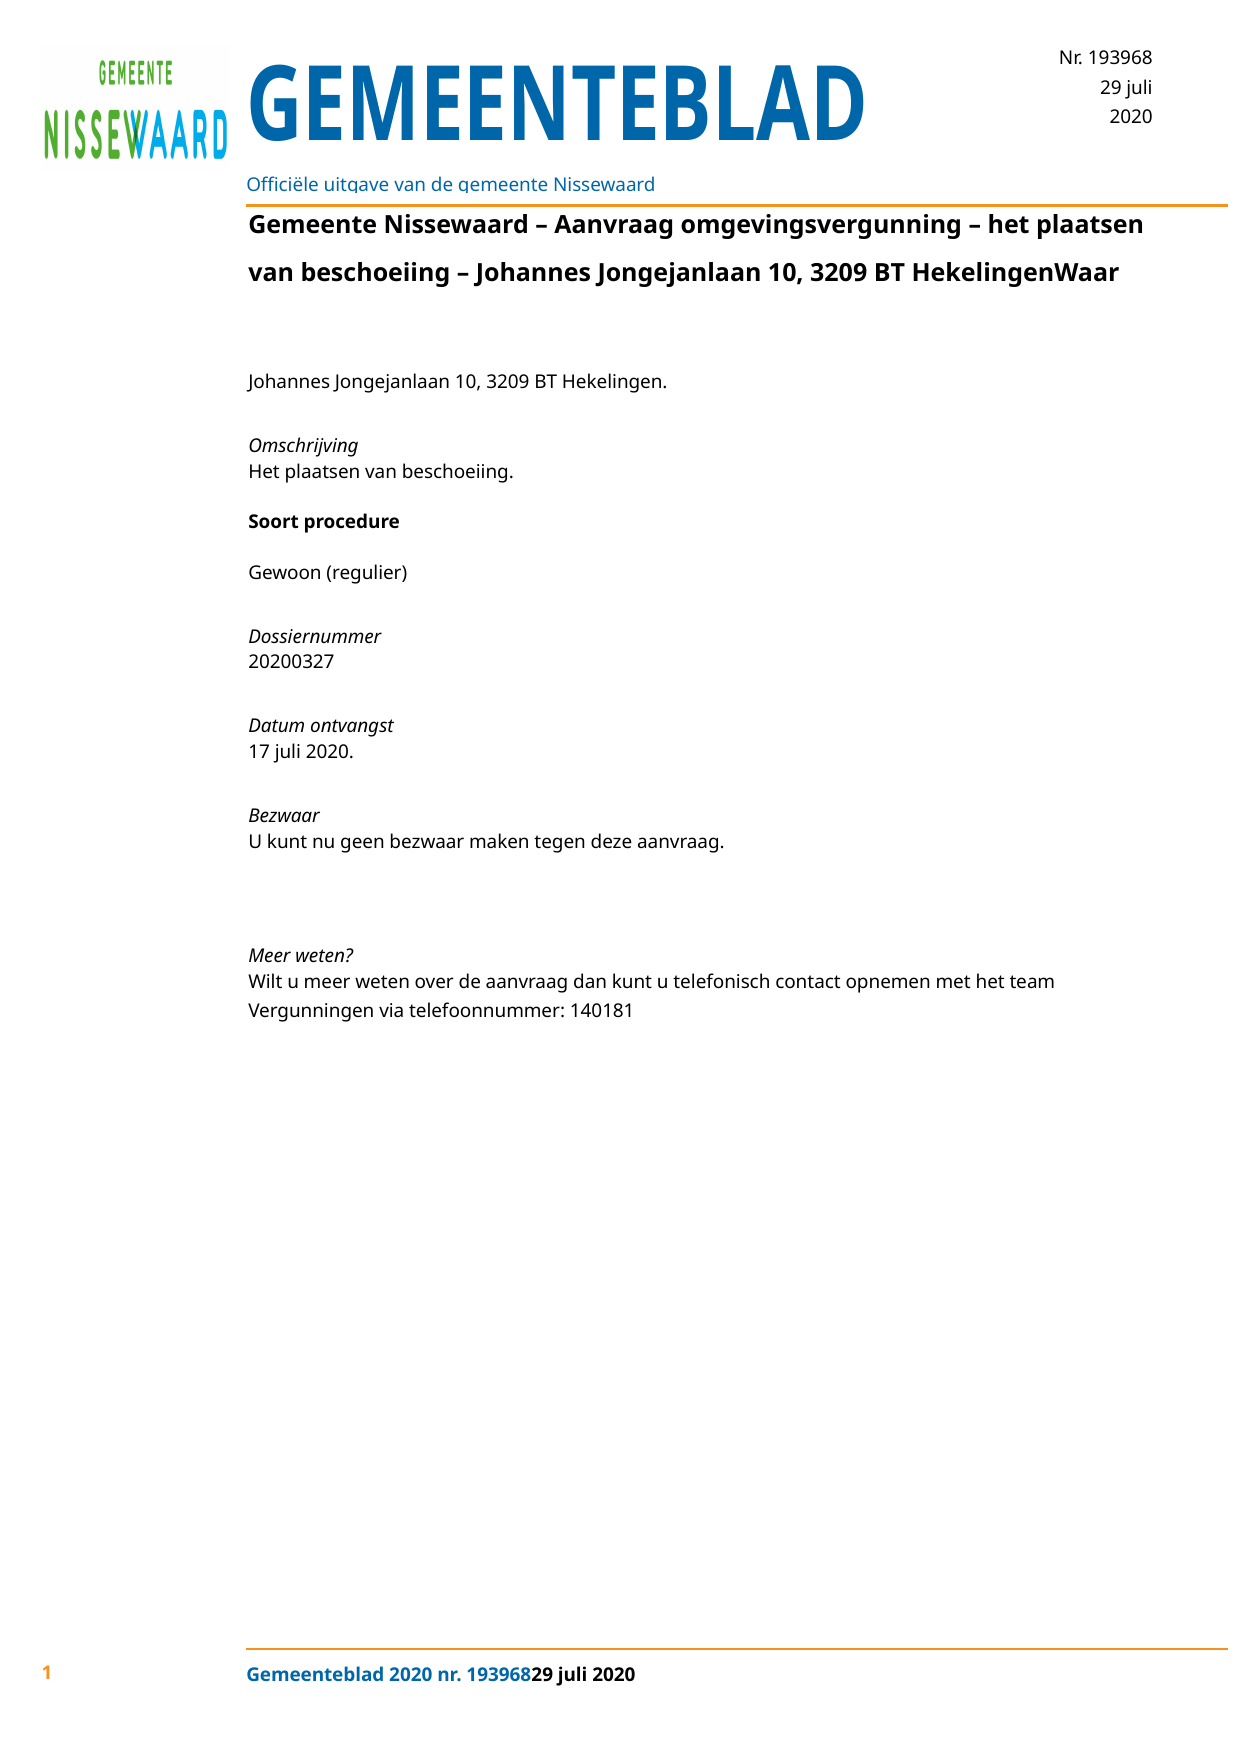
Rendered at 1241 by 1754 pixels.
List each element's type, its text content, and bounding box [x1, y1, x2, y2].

text Gemeente Nissewaard – Aanvraag omgevingsvergunning – het plaatsen van beschoeiing – Johannes Jongejanlaan 10, 3209 BT HekelingenWaar [248, 207, 1152, 288]
text Gewoon (regulier) [248, 559, 1152, 584]
text Wilt u meer weten over de aanvraag dan kunt u telefonisch contact opnemen met het team Vergunningen via telefoonnummer: 140181 [248, 968, 1152, 1023]
text Meer weten? [248, 942, 1152, 968]
text 17 juli 2020. [248, 738, 1152, 764]
text Het plaatsen van beschoeiing. [248, 458, 1152, 484]
text Datum ontvangst [248, 712, 1152, 738]
picture [41, 47, 231, 172]
text Bezwaar [248, 802, 1152, 828]
text Johannes Jongejanlaan 10, 3209 BT Hekelingen. [248, 368, 1152, 394]
text Omschrijving [248, 432, 1152, 458]
text 20200327 [248, 648, 1152, 674]
text Soort procedure [248, 508, 1152, 534]
text Dossiernummer [248, 623, 1152, 648]
text U kunt nu geen bezwaar maken tegen deze aanvraag. [248, 828, 1152, 854]
